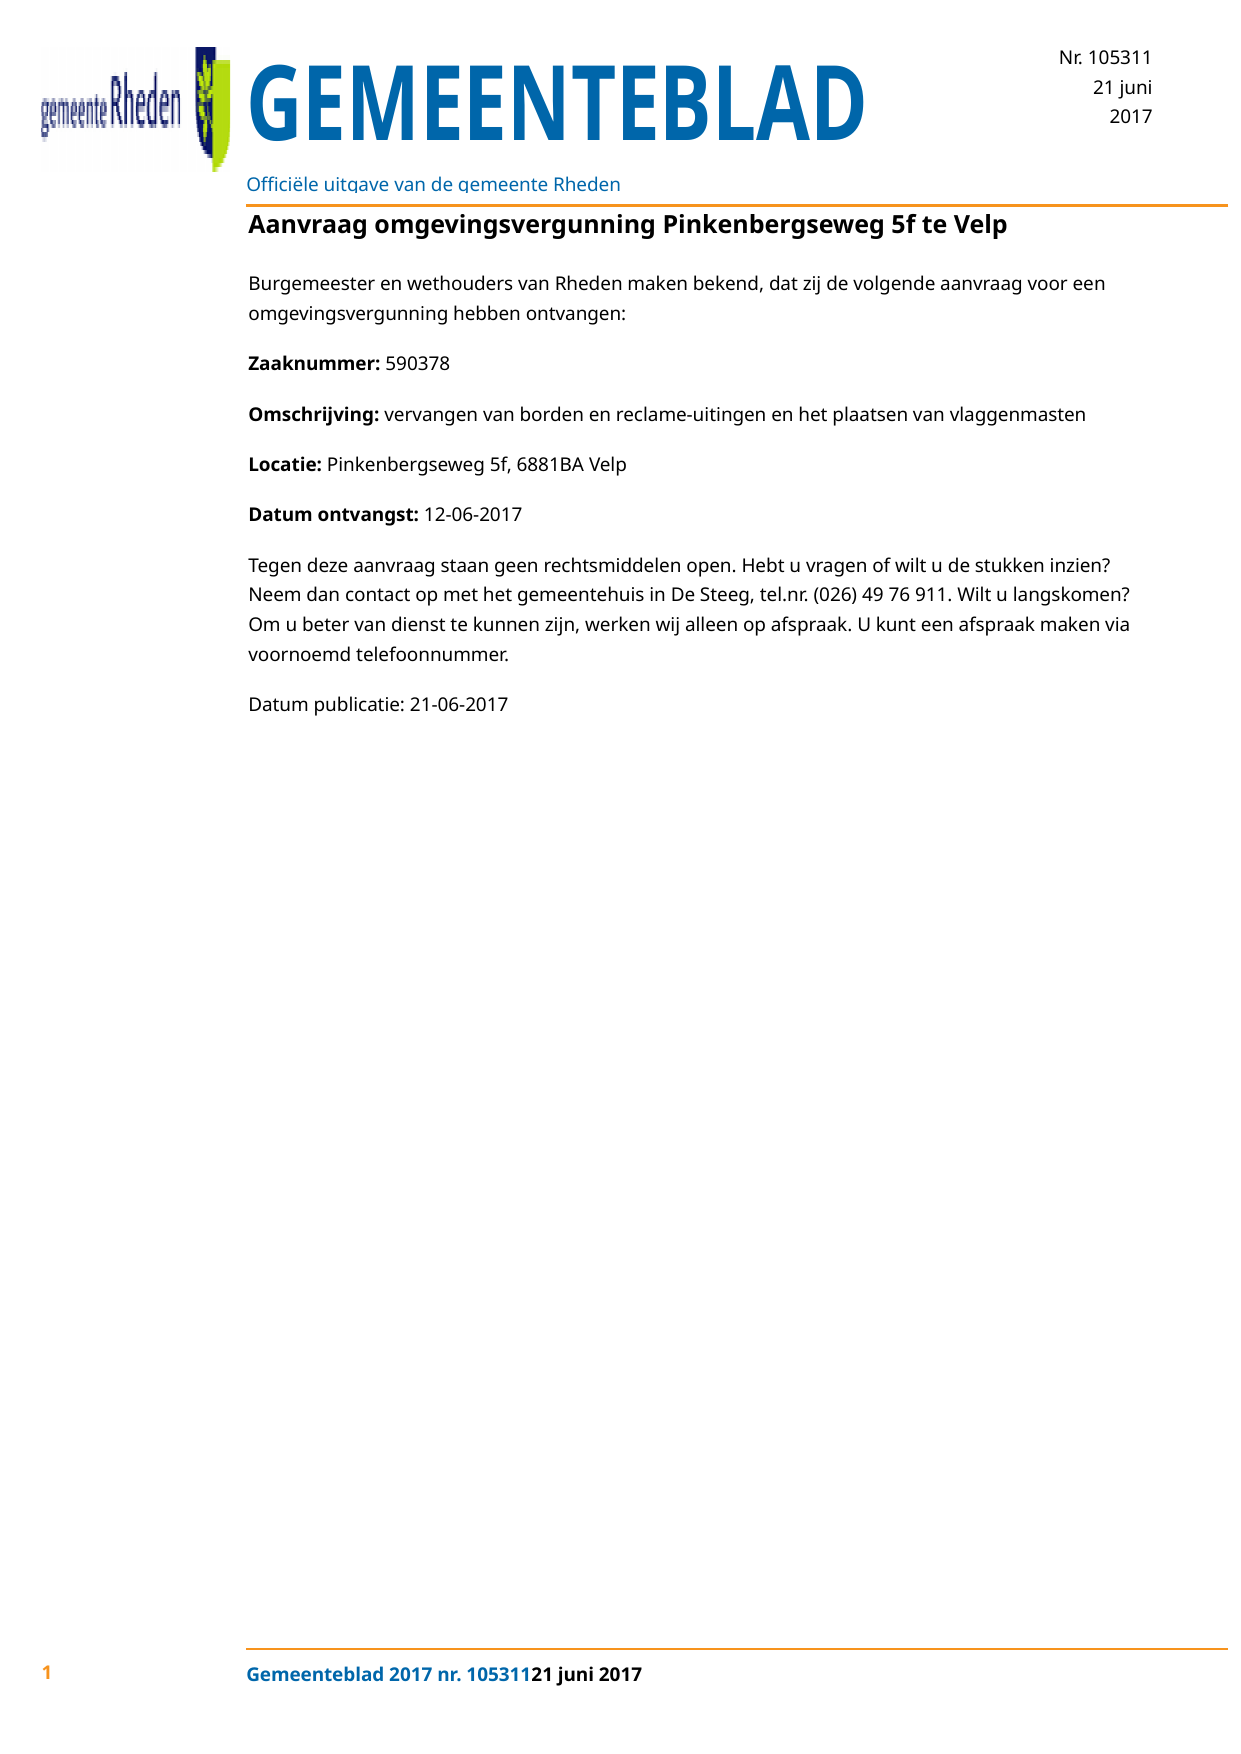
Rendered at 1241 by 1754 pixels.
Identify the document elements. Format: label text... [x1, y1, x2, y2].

text Omschrijving: vervangen van borden en reclame-uitingen en het plaatsen van vlaggenmasten [248, 401, 1152, 426]
picture [41, 47, 231, 172]
text Aanvraag omgevingsvergunning Pinkenbergseweg 5f te Velp [248, 207, 1152, 241]
text Locatie: Pinkenbergseweg 5f, 6881BA Velp [248, 451, 1152, 477]
text Zaaknummer: 590378 [248, 350, 1152, 376]
text Burgemeester en wethouders van Rheden maken bekend, dat zij de volgende aanvraag voor een omgevingsvergunning hebben ontvangen: [248, 270, 1152, 326]
text Tegen deze aanvraag staan geen rechtsmiddelen open. Hebt u vragen of wilt u de stukken inzien? Neem dan contact op met het gemeentehuis in De Steeg, tel.nr. (026) 49 76 911. Wilt u langskomen? Om u beter van dienst te kunnen zijn, werken wij alleen op afspraak. U kunt een afspraak maken via voornoemd telefoonnummer. [248, 552, 1152, 666]
text Datum publicatie: 21-06-2017 [248, 691, 1152, 717]
text Datum ontvangst: 12-06-2017 [248, 502, 1152, 527]
